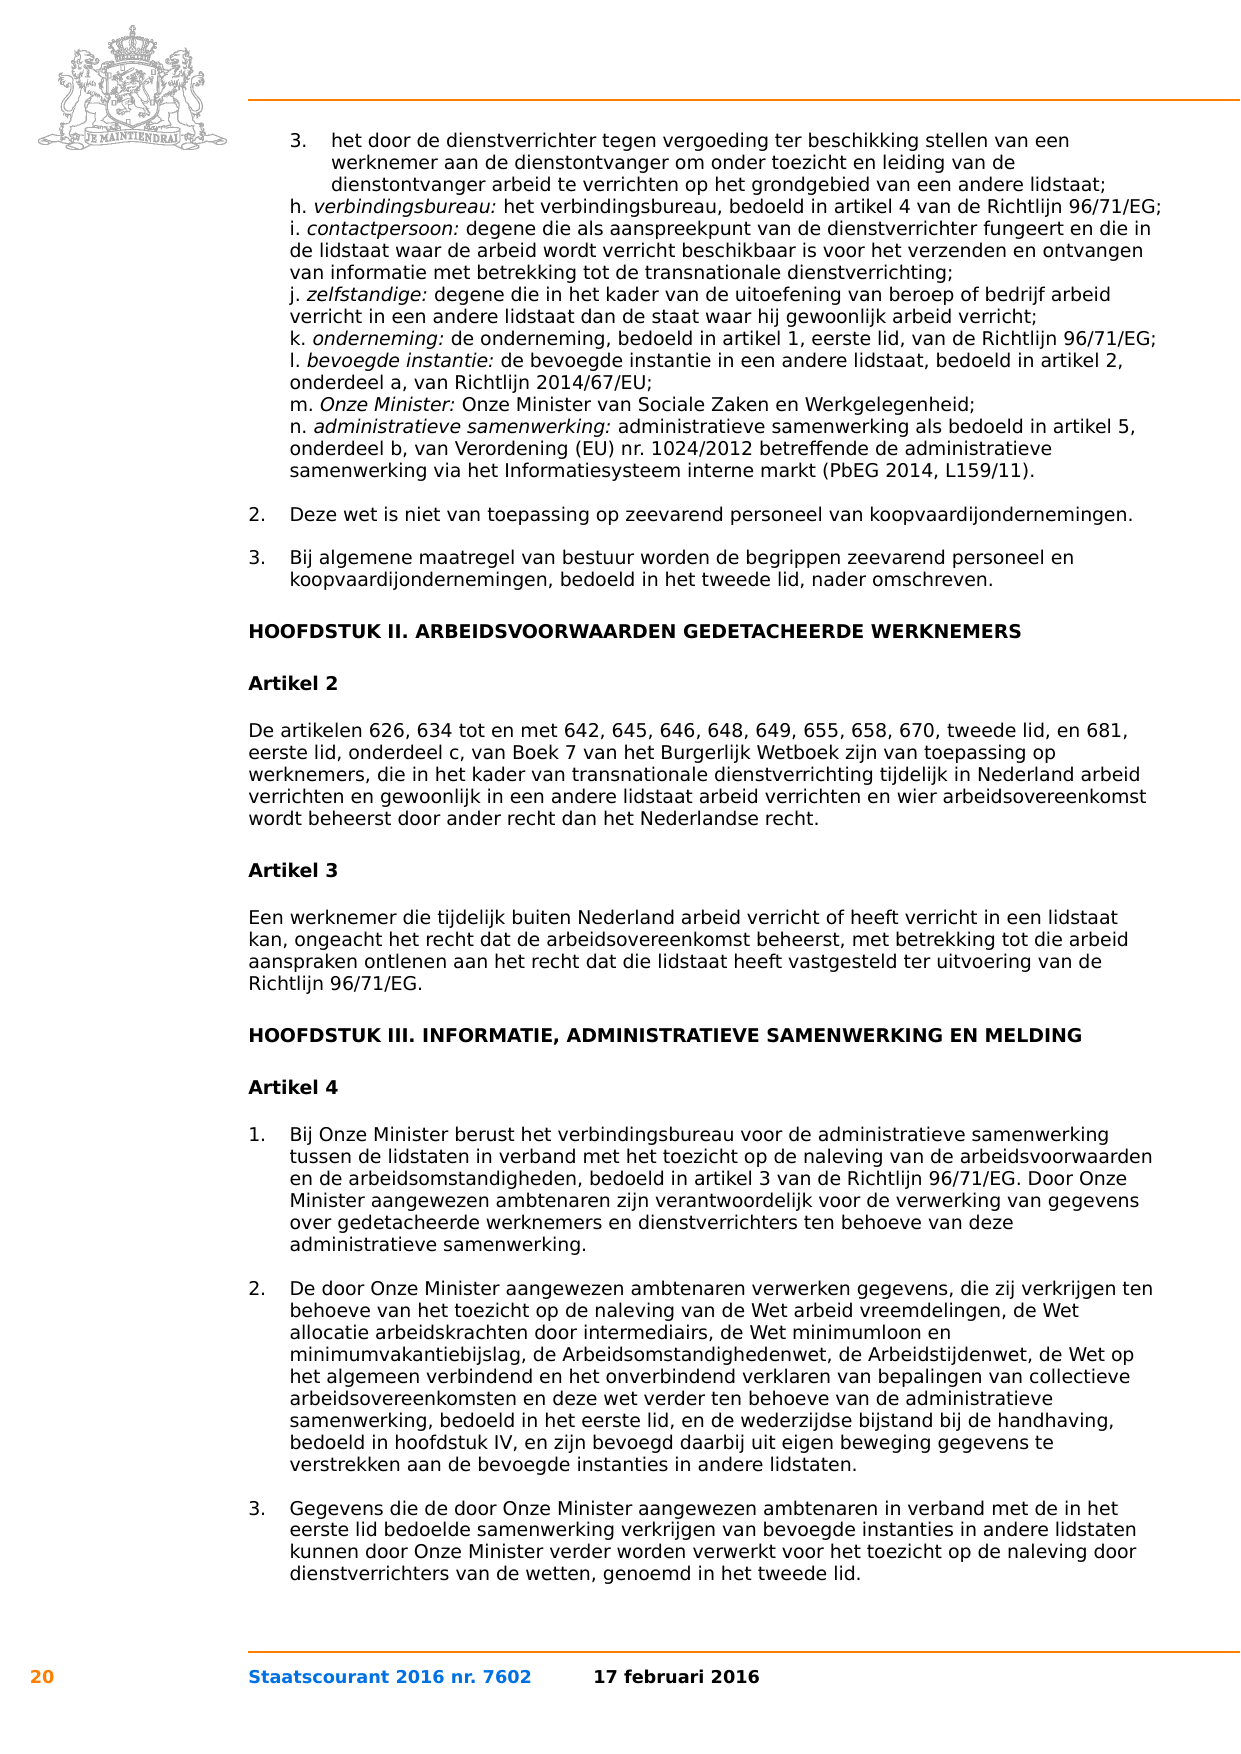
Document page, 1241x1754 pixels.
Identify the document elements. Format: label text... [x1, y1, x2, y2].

picture [38, 25, 227, 150]
text j. zelfstandige: degene die in het kader van de uitoefening van beroep of bedrijf arbeid verricht in een andere lidstaat dan de staat waar hij gewoonlijk arbeid verricht; [289, 284, 1163, 328]
text 3. het door de dienstverrichter tegen vergoeding ter beschikking stellen van een werknemer aan de dienstontvanger om onder toezicht en leiding van de dienstontvanger arbeid te verrichten op het grondgebied van een andere lidstaat; [289, 130, 1163, 196]
text l. bevoegde instantie: de bevoegde instantie in een andere lidstaat, bedoeld in artikel 2, onderdeel a, van Richtlijn 2014/67/EU; [289, 350, 1163, 394]
text h. verbindingsbureau: het verbindingsbureau, bedoeld in artikel 4 van de Richtlijn 96/71/EG; [289, 196, 1163, 218]
text 3. Bij algemene maatregel van bestuur worden de begrippen zeevarend personeel en koopvaardijondernemingen, bedoeld in het tweede lid, nader omschreven. [248, 547, 1163, 591]
subtitle Artikel 4 [248, 1077, 1163, 1099]
subtitle HOOFDSTUK II. ARBEIDSVOORWAARDEN GEDETACHEERDE WERKNEMERS [248, 621, 1163, 643]
text 1. Bij Onze Minister berust het verbindingsbureau voor de administratieve samenwerking tussen de lidstaten in verband met het toezicht op de naleving van de arbeidsvoorwaarden en de arbeidsomstandigheden, bedoeld in artikel 3 van de Richtlijn 96/71/EG. Door Onze Minister aangewezen ambtenaren zijn verantwoordelijk voor de verwerking van gegevens over gedetacheerde werknemers en dienstverrichters ten behoeve van deze administratieve samenwerking. [248, 1124, 1163, 1256]
text n. administratieve samenwerking: administratieve samenwerking als bedoeld in artikel 5, onderdeel b, van Verordening (EU) nr. 1024/2012 betreffende de administratieve samenwerking via het Informatiesysteem interne markt (PbEG 2014, L159/11). [289, 416, 1163, 482]
text 2. De door Onze Minister aangewezen ambtenaren verwerken gegevens, die zij verkrijgen ten behoeve van het toezicht op de naleving van de Wet arbeid vreemdelingen, de Wet allocatie arbeidskrachten door intermediairs, de Wet minimumloon en minimumvakantiebijslag, de Arbeidsomstandighedenwet, de Arbeidstijdenwet, de Wet op het algemeen verbindend en het onverbindend verklaren van bepalingen van collectieve arbeidsovereenkomsten en deze wet verder ten behoeve van de administratieve samenwerking, bedoeld in het eerste lid, en de wederzijdse bijstand bij de handhaving, bedoeld in hoofdstuk IV, en zijn bevoegd daarbij uit eigen beweging gegevens te verstrekken aan de bevoegde instanties in andere lidstaten. [248, 1278, 1163, 1476]
subtitle Artikel 3 [248, 860, 1163, 882]
subtitle Artikel 2 [248, 673, 1163, 695]
text 3. Gegevens die de door Onze Minister aangewezen ambtenaren in verband met de in het eerste lid bedoelde samenwerking verkrijgen van bevoegde instanties in andere lidstaten kunnen door Onze Minister verder worden verwerkt voor het toezicht op de naleving door dienstverrichters van de wetten, genoemd in het tweede lid. [248, 1497, 1163, 1585]
text k. onderneming: de onderneming, bedoeld in artikel 1, eerste lid, van de Richtlijn 96/71/EG; [289, 328, 1163, 350]
text m. Onze Minister: Onze Minister van Sociale Zaken en Werkgelegenheid; [289, 394, 1163, 416]
text 2. Deze wet is niet van toepassing op zeevarend personeel van koopvaardijondernemingen. [248, 503, 1163, 525]
text De artikelen 626, 634 tot en met 642, 645, 646, 648, 649, 655, 658, 670, tweede lid, en 681, eerste lid, onderdeel c, van Boek 7 van het Burgerlijk Wetboek zijn van toepassing op werknemers, die in het kader van transnationale dienstverrichting tijdelijk in Nederland arbeid verrichten en gewoonlijk in een andere lidstaat arbeid verrichten en wier arbeidsovereenkomst wordt beheerst door ander recht dan het Nederlandse recht. [248, 720, 1163, 830]
text i. contactpersoon: degene die als aanspreekpunt van de dienstverrichter fungeert en die in de lidstaat waar de arbeid wordt verricht beschikbaar is voor het verzenden en ontvangen van informatie met betrekking tot de transnationale dienstverrichting; [289, 218, 1163, 284]
subtitle HOOFDSTUK III. INFORMATIE, ADMINISTRATIEVE SAMENWERKING EN MELDING [248, 1025, 1163, 1047]
text Een werknemer die tijdelijk buiten Nederland arbeid verricht of heeft verricht in een lidstaat kan, ongeacht het recht dat de arbeidsovereenkomst beheerst, met betrekking tot die arbeid aanspraken ontlenen aan het recht dat die lidstaat heeft vastgesteld ter uitvoering van de Richtlijn 96/71/EG. [248, 907, 1163, 995]
